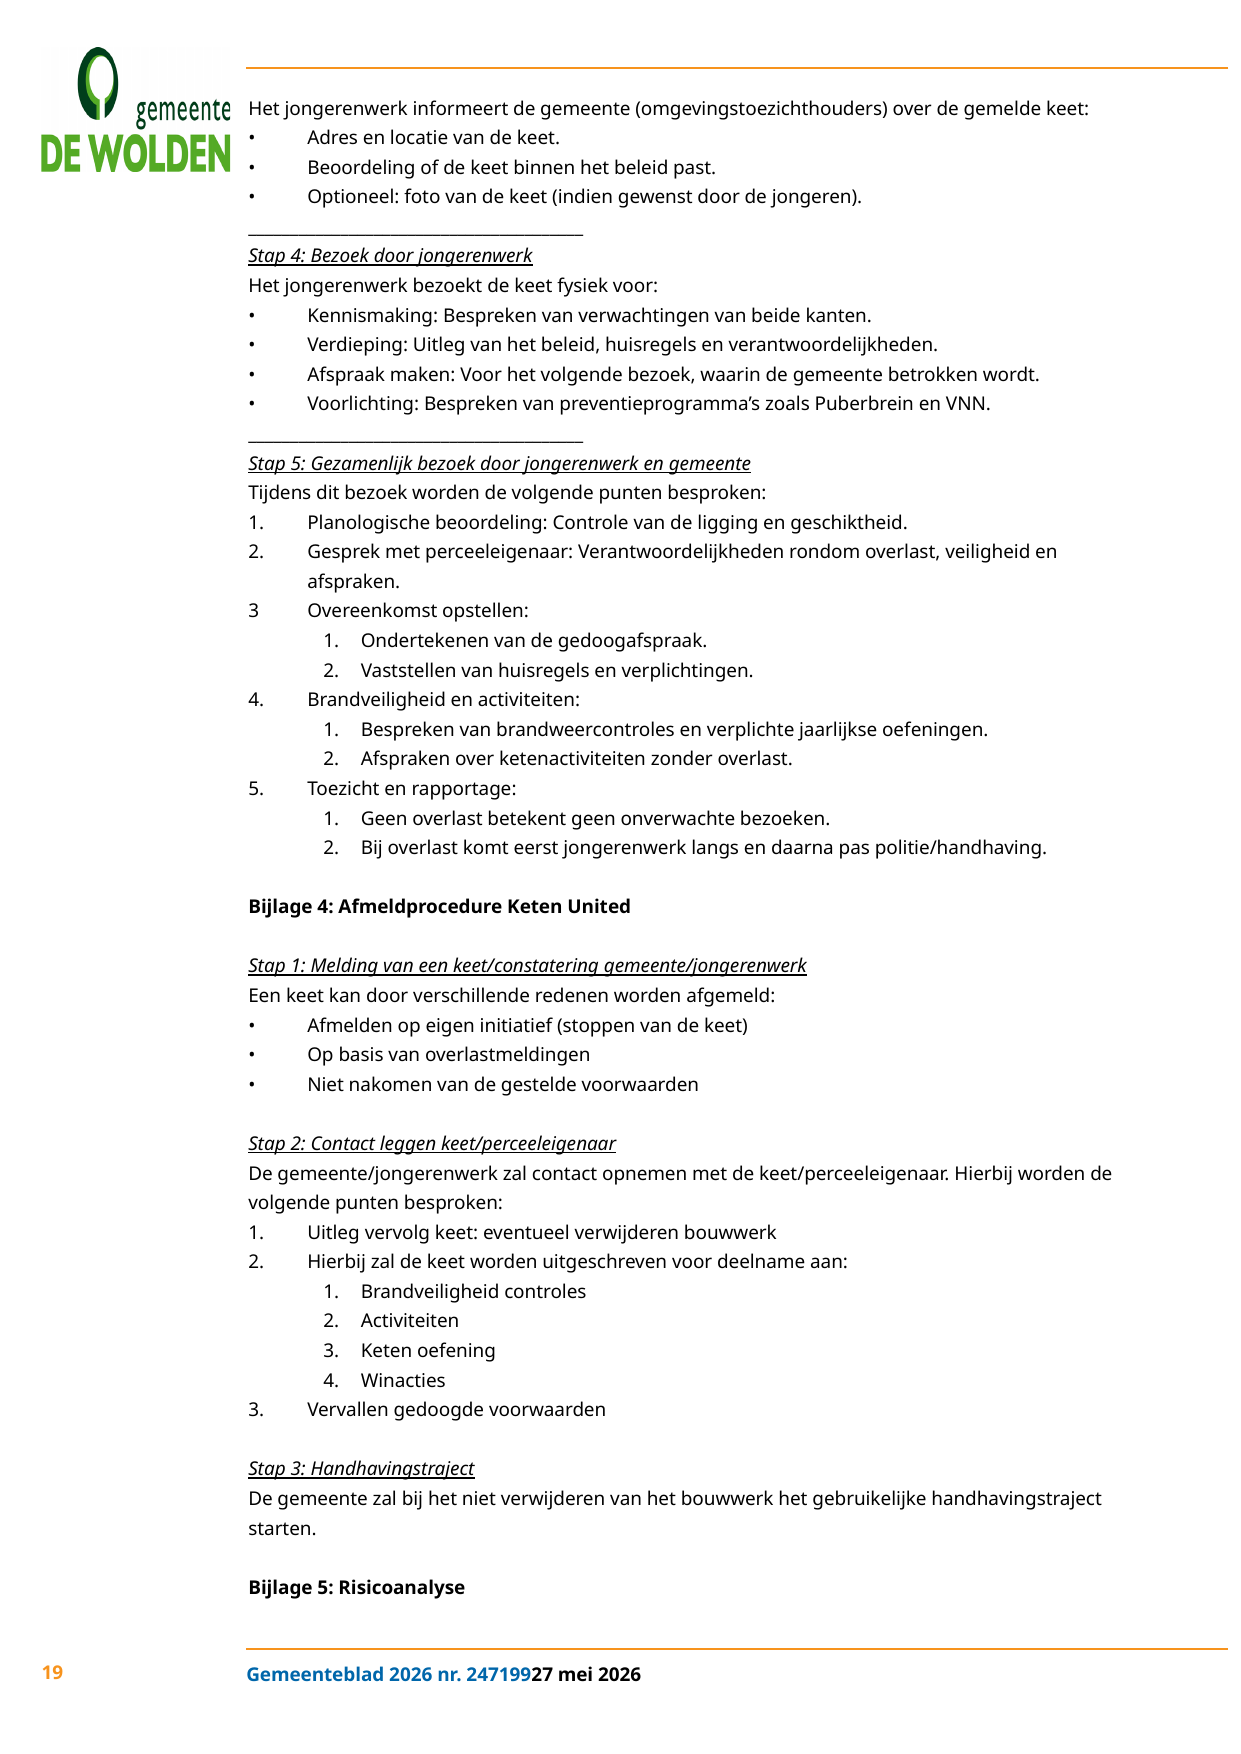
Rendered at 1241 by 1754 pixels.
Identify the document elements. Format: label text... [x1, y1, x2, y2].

text Een keet kan door verschillende redenen worden afgemeld: [248, 982, 1152, 1008]
list Afspraak maken: Voor het volgende bezoek, waarin de gemeente betrokken wordt. [248, 361, 1152, 387]
text Stap 4: Bezoek door jongerenwerk [248, 243, 1152, 268]
text Het jongerenwerk informeert de gemeente (omgevingstoezichthouders) over de gemelde keet: [248, 95, 1152, 121]
list Kennismaking: Bespreken van verwachtingen van beide kanten. [248, 302, 1152, 328]
list Voorlichting: Bespreken van preventieprogramma’s zoals Puberbrein en VNN. [248, 391, 1152, 416]
list Overeenkomst opstellen: [248, 598, 1152, 623]
text De gemeente zal bij het niet verwijderen van het bouwwerk het gebruikelijke handhavingstraject starten. [248, 1485, 1152, 1541]
list Planologische beoordeling: Controle van de ligging en geschiktheid. [248, 509, 1152, 535]
list Hierbij zal de keet worden uitgeschreven voor deelname aan: [248, 1248, 1152, 1274]
list Uitleg vervolg keet: eventueel verwijderen bouwwerk [248, 1219, 1152, 1245]
list Optioneel: foto van de keet (indien gewenst door de jongeren). [248, 183, 1152, 209]
list Gesprek met perceeleigenaar: Verantwoordelijkheden rondom overlast, veiligheid en afspraken. [248, 538, 1152, 594]
text Stap 1: Melding van een keet/constatering gemeente/jongerenwerk [248, 953, 1152, 978]
list Afspraken over ketenactiviteiten zonder overlast. [323, 746, 1152, 771]
list Bespreken van brandweercontroles en verplichte jaarlijkse oefeningen. [323, 716, 1152, 742]
list Verdieping: Uitleg van het beleid, huisregels en verantwoordelijkheden. [248, 331, 1152, 357]
list Beoordeling of de keet binnen het beleid past. [248, 154, 1152, 180]
text De gemeente/jongerenwerk zal contact opnemen met de keet/perceeleigenaar. Hierbij worden de volgende punten besproken: [248, 1160, 1152, 1215]
list Winacties [323, 1367, 1152, 1393]
text Bijlage 4: Afmeldprocedure Keten United [248, 893, 1152, 919]
list Niet nakomen van de gestelde voorwaarden [248, 1071, 1152, 1097]
list Bij overlast komt eerst jongerenwerk langs en daarna pas politie/handhaving. [323, 834, 1152, 860]
list Brandveiligheid en activiteiten: [248, 686, 1152, 712]
list Adres en locatie van de keet. [248, 124, 1152, 150]
picture [41, 47, 231, 172]
text Tijdens dit bezoek worden de volgende punten besproken: [248, 479, 1152, 505]
text Stap 3: Handhavingstraject [248, 1456, 1152, 1481]
list Keten oefening [323, 1337, 1152, 1363]
text Stap 2: Contact leggen keet/perceeleigenaar [248, 1130, 1152, 1156]
list Vervallen gedoogde voorwaarden [248, 1396, 1152, 1422]
list Vaststellen van huisregels en verplichtingen. [323, 657, 1152, 683]
text Bijlage 5: Risicoanalyse [248, 1574, 1152, 1600]
text Stap 5: Gezamenlijk bezoek door jongerenwerk en gemeente [248, 450, 1152, 476]
list Ondertekenen van de gedoogafspraak. [323, 627, 1152, 653]
list Op basis van overlastmeldingen [248, 1041, 1152, 1067]
list Activiteiten [323, 1308, 1152, 1333]
list Toezicht en rapportage: [248, 775, 1152, 801]
list Geen overlast betekent geen onverwachte bezoeken. [323, 805, 1152, 831]
list Brandveiligheid controles [323, 1278, 1152, 1304]
list Afmelden op eigen initiatief (stoppen van de keet) [248, 1012, 1152, 1038]
text ________________________________________ [248, 420, 1152, 446]
text ________________________________________ [248, 213, 1152, 239]
text Het jongerenwerk bezoekt de keet fysiek voor: [248, 272, 1152, 298]
